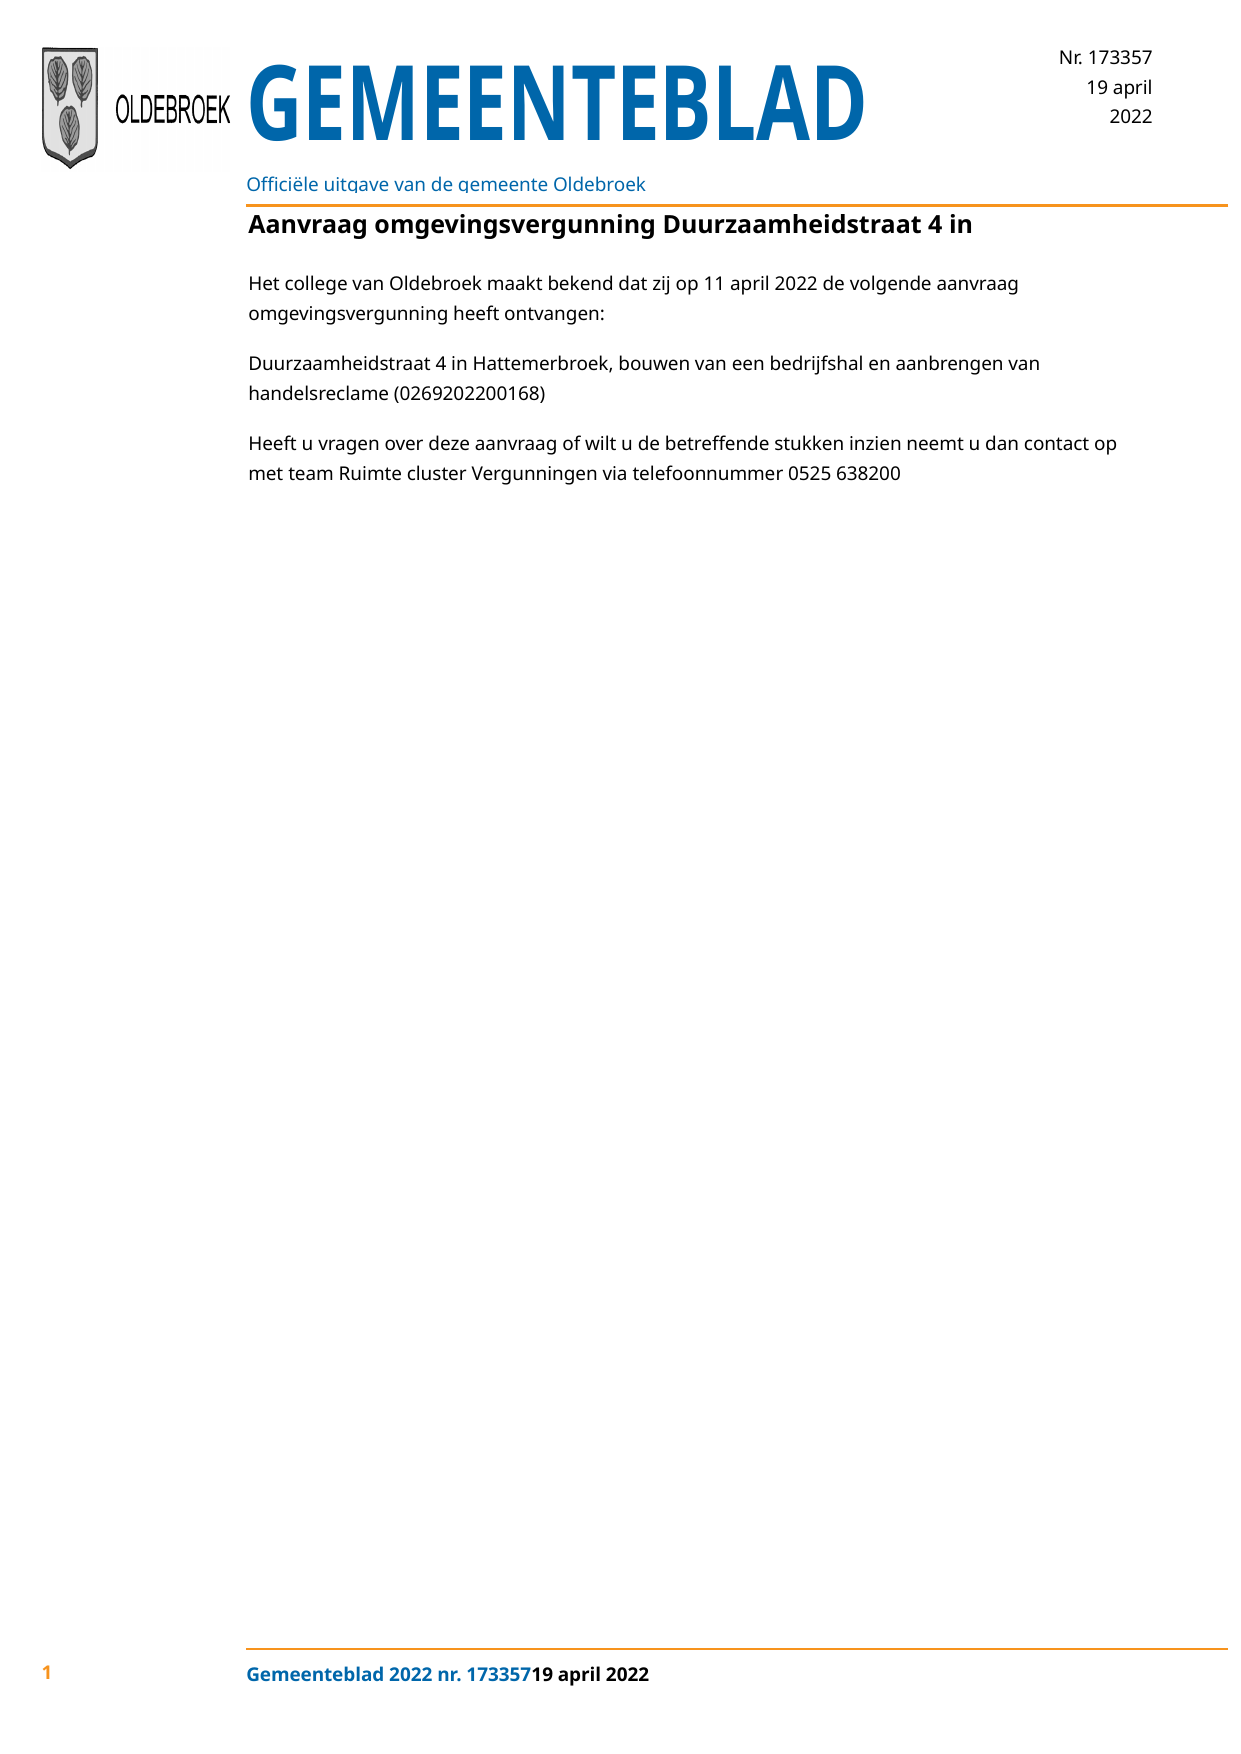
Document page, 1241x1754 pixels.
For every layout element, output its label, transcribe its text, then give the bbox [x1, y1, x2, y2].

text Het college van Oldebroek maakt bekend dat zij op 11 april 2022 de volgende aanvraag omgevingsvergunning heeft ontvangen: [248, 270, 1152, 326]
text Heeft u vragen over deze aanvraag of wilt u de betreffende stukken inzien neemt u dan contact op met team Ruimte cluster Vergunningen via telefoonnummer 0525 638200 [248, 430, 1152, 486]
picture [41, 47, 231, 172]
text Duurzaamheidstraat 4 in Hattemerbroek, bouwen van een bedrijfshal en aanbrengen van handelsreclame (0269202200168) [248, 350, 1152, 406]
text Aanvraag omgevingsvergunning Duurzaamheidstraat 4 in [248, 207, 1152, 241]
